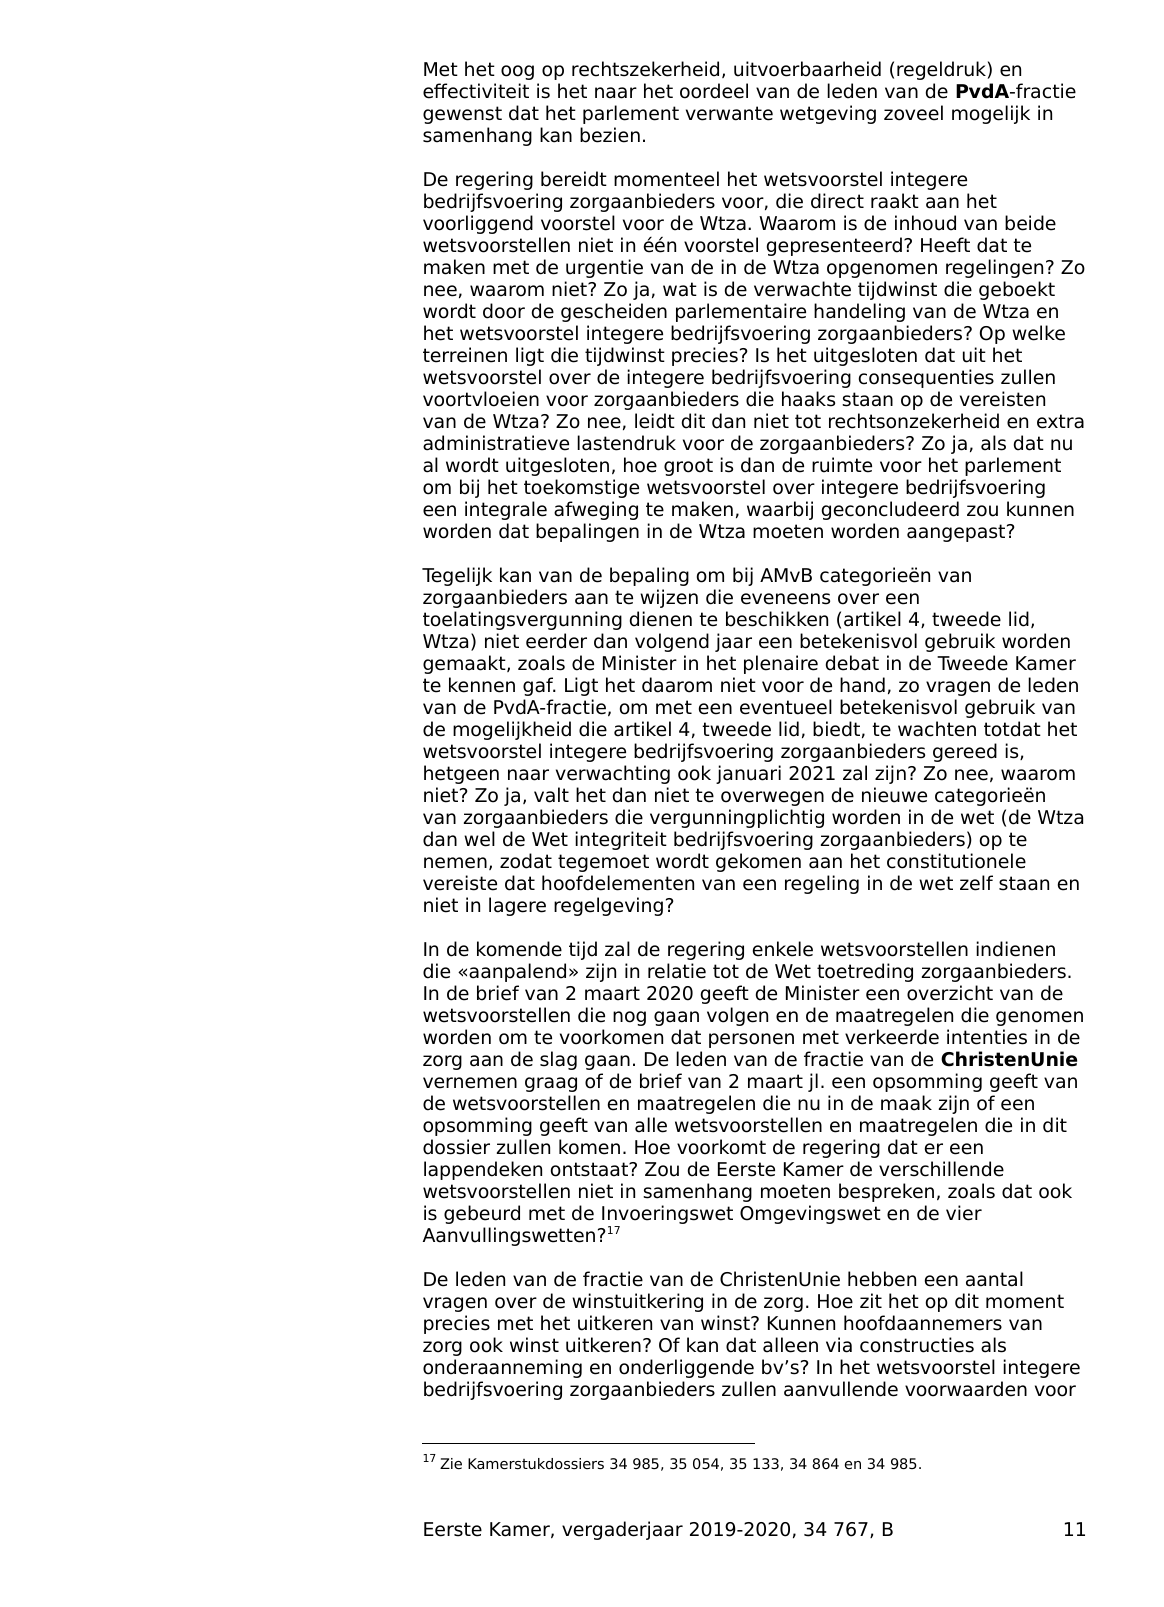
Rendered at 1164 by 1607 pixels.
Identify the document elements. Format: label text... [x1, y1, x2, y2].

text De leden van de fractie van de ChristenUnie hebben een aantal vragen over de winstuitkering in de zorg. Hoe zit het op dit moment precies met het uitkeren van winst? Kunnen hoofdaannemers van zorg ook winst uitkeren? Of kan dat alleen via constructies als onderaanneming en onderliggende bv’s? In het wetsvoorstel integere bedrijfsvoering zorgaanbieders zullen aanvullende voorwaarden voor [422, 1269, 1087, 1401]
text Zie Kamerstukdossiers 34 985, 35 054, 35 133, 34 864 en 34 985. [422, 1452, 1087, 1474]
text Met het oog op rechtszekerheid, uitvoerbaarheid (regeldruk) en effectiviteit is het naar het oordeel van de leden van de PvdA-fractie gewenst dat het parlement verwante wetgeving zoveel mogelijk in samenhang kan bezien. [422, 59, 1087, 147]
text In de komende tijd zal de regering enkele wetsvoorstellen indienen die «aanpalend» zijn in relatie tot de Wet toetreding zorgaanbieders. In de brief van 2 maart 2020 geeft de Minister een overzicht van de wetsvoorstellen die nog gaan volgen en de maatregelen die genomen worden om te voorkomen dat personen met verkeerde intenties in de zorg aan de slag gaan. De leden van de fractie van de ChristenUnie vernemen graag of de brief van 2 maart jl. een opsomming geeft van de wetsvoorstellen en maatregelen die nu in de maak zijn of een opsomming geeft van alle wetsvoorstellen en maatregelen die in dit dossier zullen komen. Hoe voorkomt de regering dat er een lappendeken ontstaat? Zou de Eerste Kamer de verschillende wetsvoorstellen niet in samenhang moeten bespreken, zoals dat ook is gebeurd met de Invoeringswet Omgevingswet en de vier Aanvullingswetten? [422, 939, 1087, 1247]
text De regering bereidt momenteel het wetsvoorstel integere bedrijfsvoering zorgaanbieders voor, die direct raakt aan het voorliggend voorstel voor de Wtza. Waarom is de inhoud van beide wetsvoorstellen niet in één voorstel gepresenteerd? Heeft dat te maken met de urgentie van de in de Wtza opgenomen regelingen? Zo nee, waarom niet? Zo ja, wat is de verwachte tijdwinst die geboekt wordt door de gescheiden parlementaire handeling van de Wtza en het wetsvoorstel integere bedrijfsvoering zorgaanbieders? Op welke terreinen ligt die tijdwinst precies? Is het uitgesloten dat uit het wetsvoorstel over de integere bedrijfsvoering consequenties zullen voortvloeien voor zorgaanbieders die haaks staan op de vereisten van de Wtza? Zo nee, leidt dit dan niet tot rechtsonzekerheid en extra administratieve lastendruk voor de zorgaanbieders? Zo ja, als dat nu al wordt uitgesloten, hoe groot is dan de ruimte voor het parlement om bij het toekomstige wetsvoorstel over integere bedrijfsvoering een integrale afweging te maken, waarbij geconcludeerd zou kunnen worden dat bepalingen in de Wtza moeten worden aangepast? [422, 169, 1087, 543]
text Tegelijk kan van de bepaling om bij AMvB categorieën van zorgaanbieders aan te wijzen die eveneens over een toelatingsvergunning dienen te beschikken (artikel 4, tweede lid, Wtza) niet eerder dan volgend jaar een betekenisvol gebruik worden gemaakt, zoals de Minister in het plenaire debat in de Tweede Kamer te kennen gaf. Ligt het daarom niet voor de hand, zo vragen de leden van de PvdA-fractie, om met een eventueel betekenisvol gebruik van de mogelijkheid die artikel 4, tweede lid, biedt, te wachten totdat het wetsvoorstel integere bedrijfsvoering zorgaanbieders gereed is, hetgeen naar verwachting ook januari 2021 zal zijn? Zo nee, waarom niet? Zo ja, valt het dan niet te overwegen de nieuwe categorieën van zorgaanbieders die vergunningplichtig worden in de wet (de Wtza dan wel de Wet integriteit bedrijfsvoering zorgaanbieders) op te nemen, zodat tegemoet wordt gekomen aan het constitutionele vereiste dat hoofdelementen van een regeling in de wet zelf staan en niet in lagere regelgeving? [422, 565, 1087, 917]
